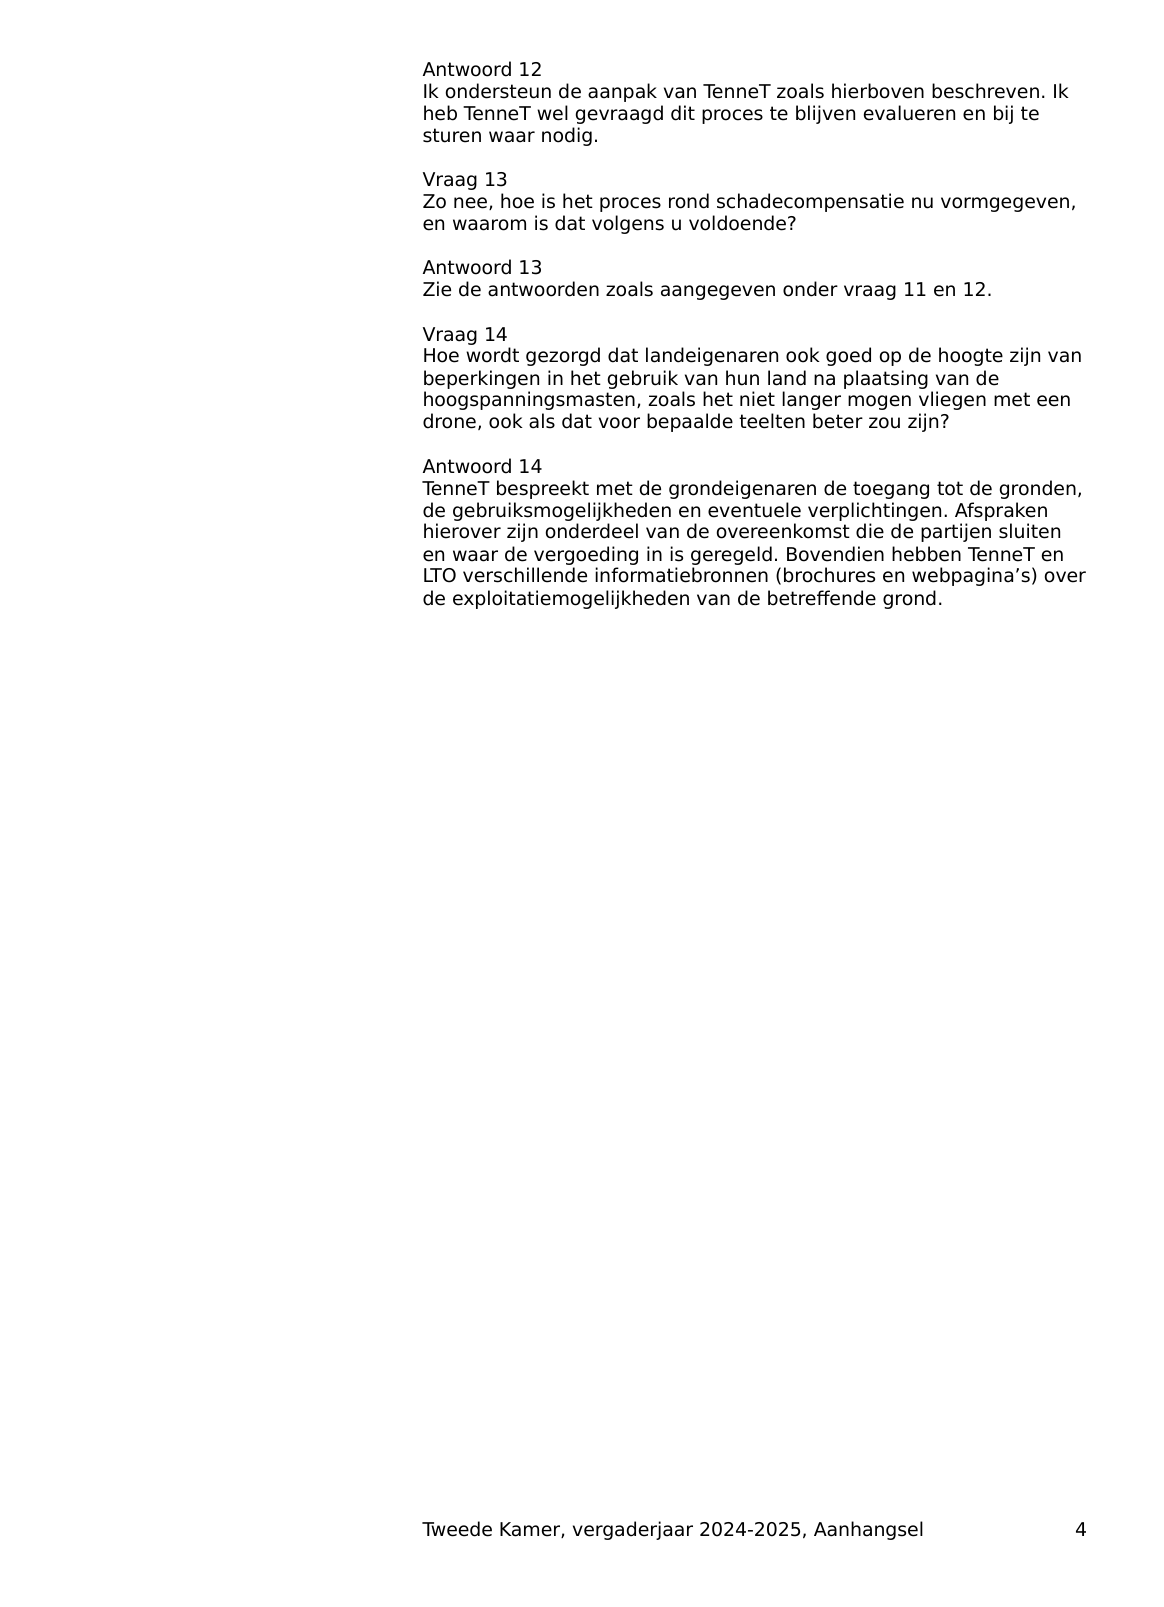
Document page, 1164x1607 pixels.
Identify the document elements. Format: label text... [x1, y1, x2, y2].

text Zo nee, hoe is het proces rond schadecompensatie nu vormgegeven, en waarom is dat volgens u voldoende? [422, 191, 1087, 235]
text TenneT bespreekt met de grondeigenaren de toegang tot de gronden, de gebruiksmogelijkheden en eventuele verplichtingen. Afspraken hierover zijn onderdeel van de overeenkomst die de partijen sluiten en waar de vergoeding in is geregeld. Bovendien hebben TenneT en LTO verschillende informatiebronnen (brochures en webpagina’s) over de exploitatiemogelijkheden van de betreffende grond. [422, 477, 1087, 609]
text Antwoord 13 [422, 257, 1087, 279]
text Ik ondersteun de aanpak van TenneT zoals hierboven beschreven. Ik heb TenneT wel gevraagd dit proces te blijven evalueren en bij te sturen waar nodig. [422, 81, 1087, 147]
text Zie de antwoorden zoals aangegeven onder vraag 11 en 12. [422, 279, 1087, 301]
text Antwoord 12 [422, 59, 1087, 81]
text Hoe wordt gezorgd dat landeigenaren ook goed op de hoogte zijn van beperkingen in het gebruik van hun land na plaatsing van de hoogspanningsmasten, zoals het niet langer mogen vliegen met een drone, ook als dat voor bepaalde teelten beter zou zijn? [422, 345, 1087, 433]
text Antwoord 14 [422, 456, 1087, 477]
text Vraag 13 [422, 169, 1087, 191]
text Vraag 14 [422, 323, 1087, 345]
